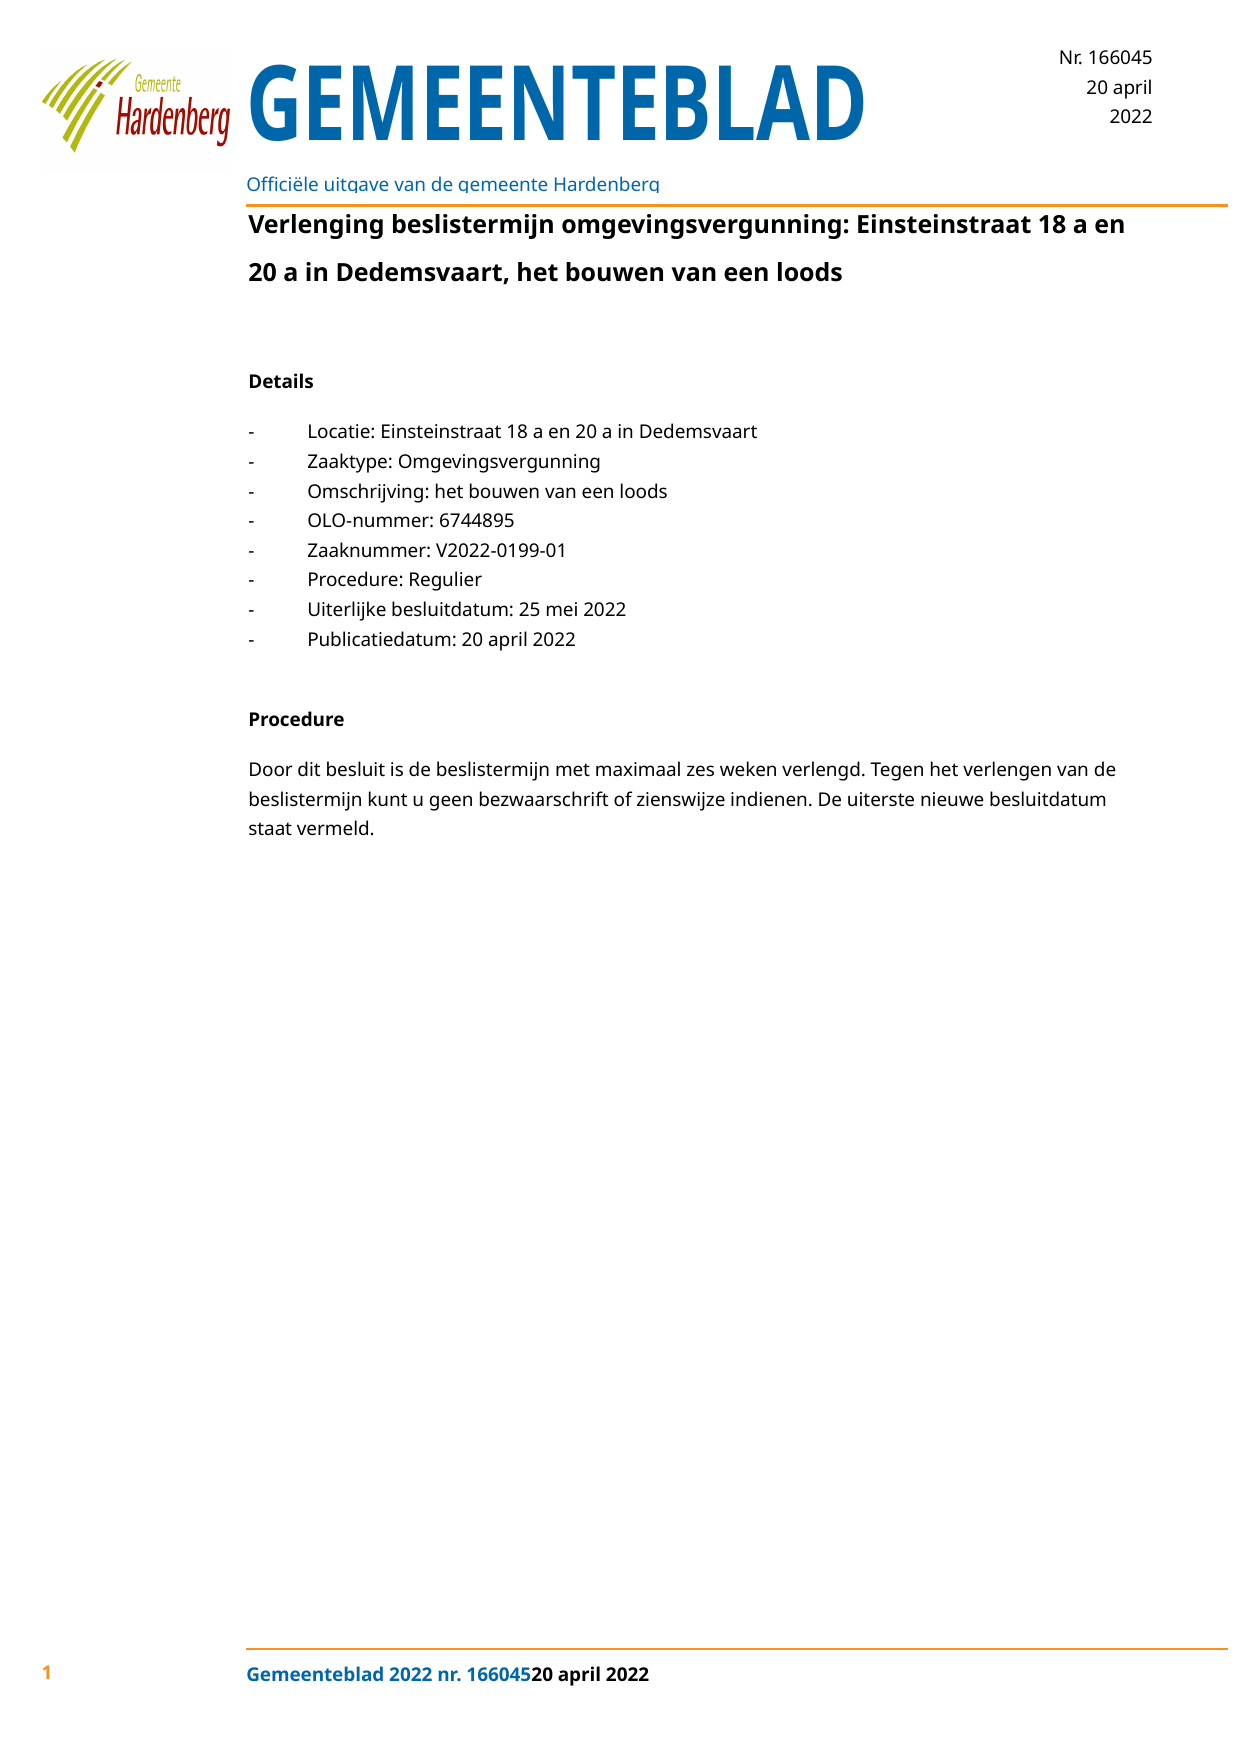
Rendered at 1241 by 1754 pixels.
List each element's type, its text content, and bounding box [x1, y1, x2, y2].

text Door dit besluit is de beslistermijn met maximaal zes weken verlengd. Tegen het verlengen van de beslistermijn kunt u geen bezwaarschrift of zienswijze indienen. De uiterste nieuwe besluitdatum staat vermeld. [248, 756, 1152, 841]
picture [41, 47, 231, 172]
list Procedure: Regulier [248, 567, 1152, 592]
text Verlenging beslistermijn omgevingsvergunning: Einsteinstraat 18 a en 20 a in Dedemsvaart, het bouwen van een loods [248, 207, 1152, 288]
list Zaaknummer: V2022-0199-01 [248, 537, 1152, 563]
list Publicatiedatum: 20 april 2022 [248, 626, 1152, 652]
list OLO-nummer: 6744895 [248, 507, 1152, 533]
text Details [248, 368, 1152, 394]
text Procedure [248, 706, 1152, 732]
list Locatie: Einsteinstraat 18 a en 20 a in Dedemsvaart [248, 419, 1152, 444]
list Zaaktype: Omgevingsvergunning [248, 448, 1152, 474]
list Uiterlijke besluitdatum: 25 mei 2022 [248, 596, 1152, 622]
list Omschrijving: het bouwen van een loods [248, 478, 1152, 504]
